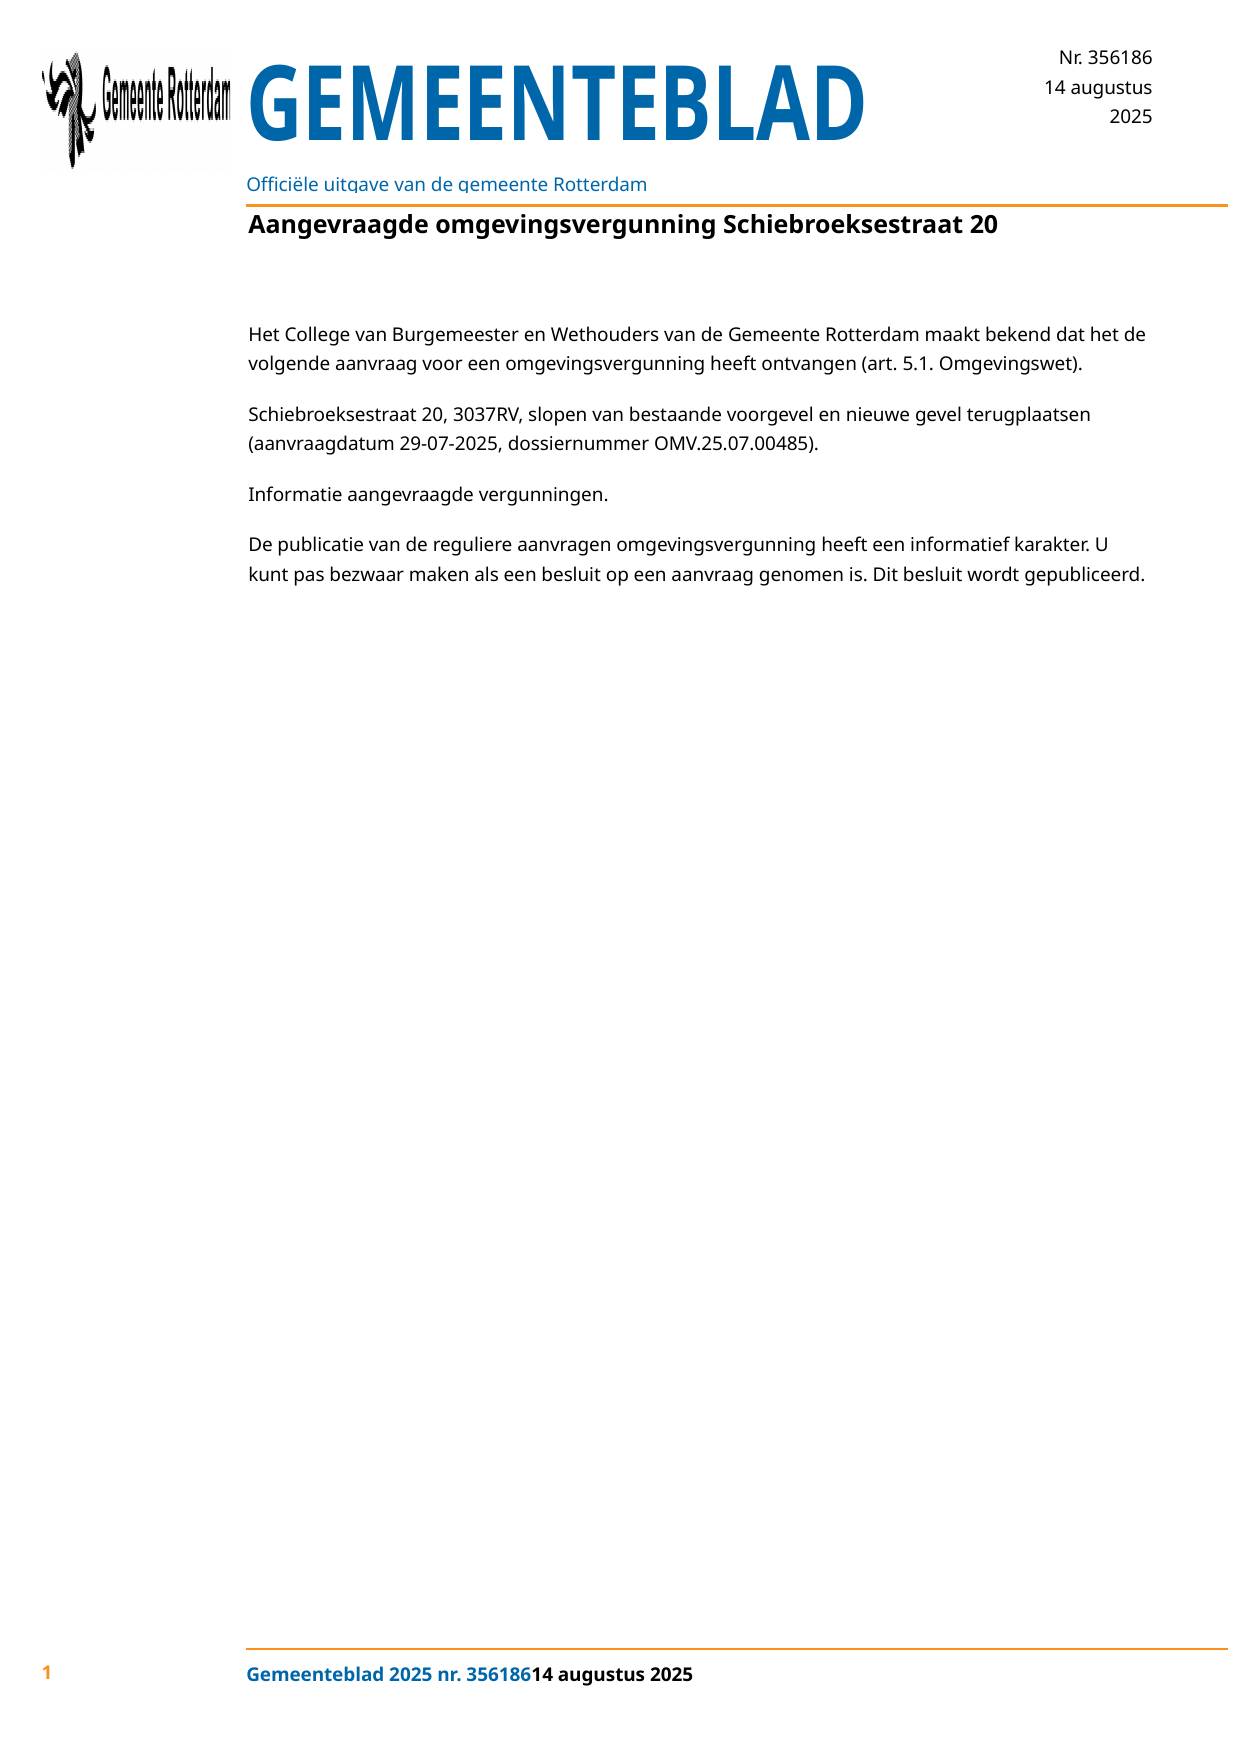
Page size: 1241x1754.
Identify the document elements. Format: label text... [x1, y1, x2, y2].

text Informatie aangevraagde vergunningen. [248, 481, 1152, 506]
text Aangevraagde omgevingsvergunning Schiebroeksestraat 20 [248, 207, 1152, 241]
picture [41, 47, 231, 172]
text De publicatie van de reguliere aanvragen omgevingsvergunning heeft een informatief karakter. U kunt pas bezwaar maken als een besluit op een aanvraag genomen is. Dit besluit wordt gepubliceerd. [248, 531, 1152, 586]
text Het College van Burgemeester en Wethouders van de Gemeente Rotterdam maakt bekend dat het de volgende aanvraag voor een omgevingsvergunning heeft ontvangen (art. 5.1. Omgevingswet). [248, 321, 1152, 376]
text Schiebroeksestraat 20, 3037RV, slopen van bestaande voorgevel en nieuwe gevel terugplaatsen (aanvraagdatum 29-07-2025, dossiernummer OMV.25.07.00485). [248, 401, 1152, 456]
